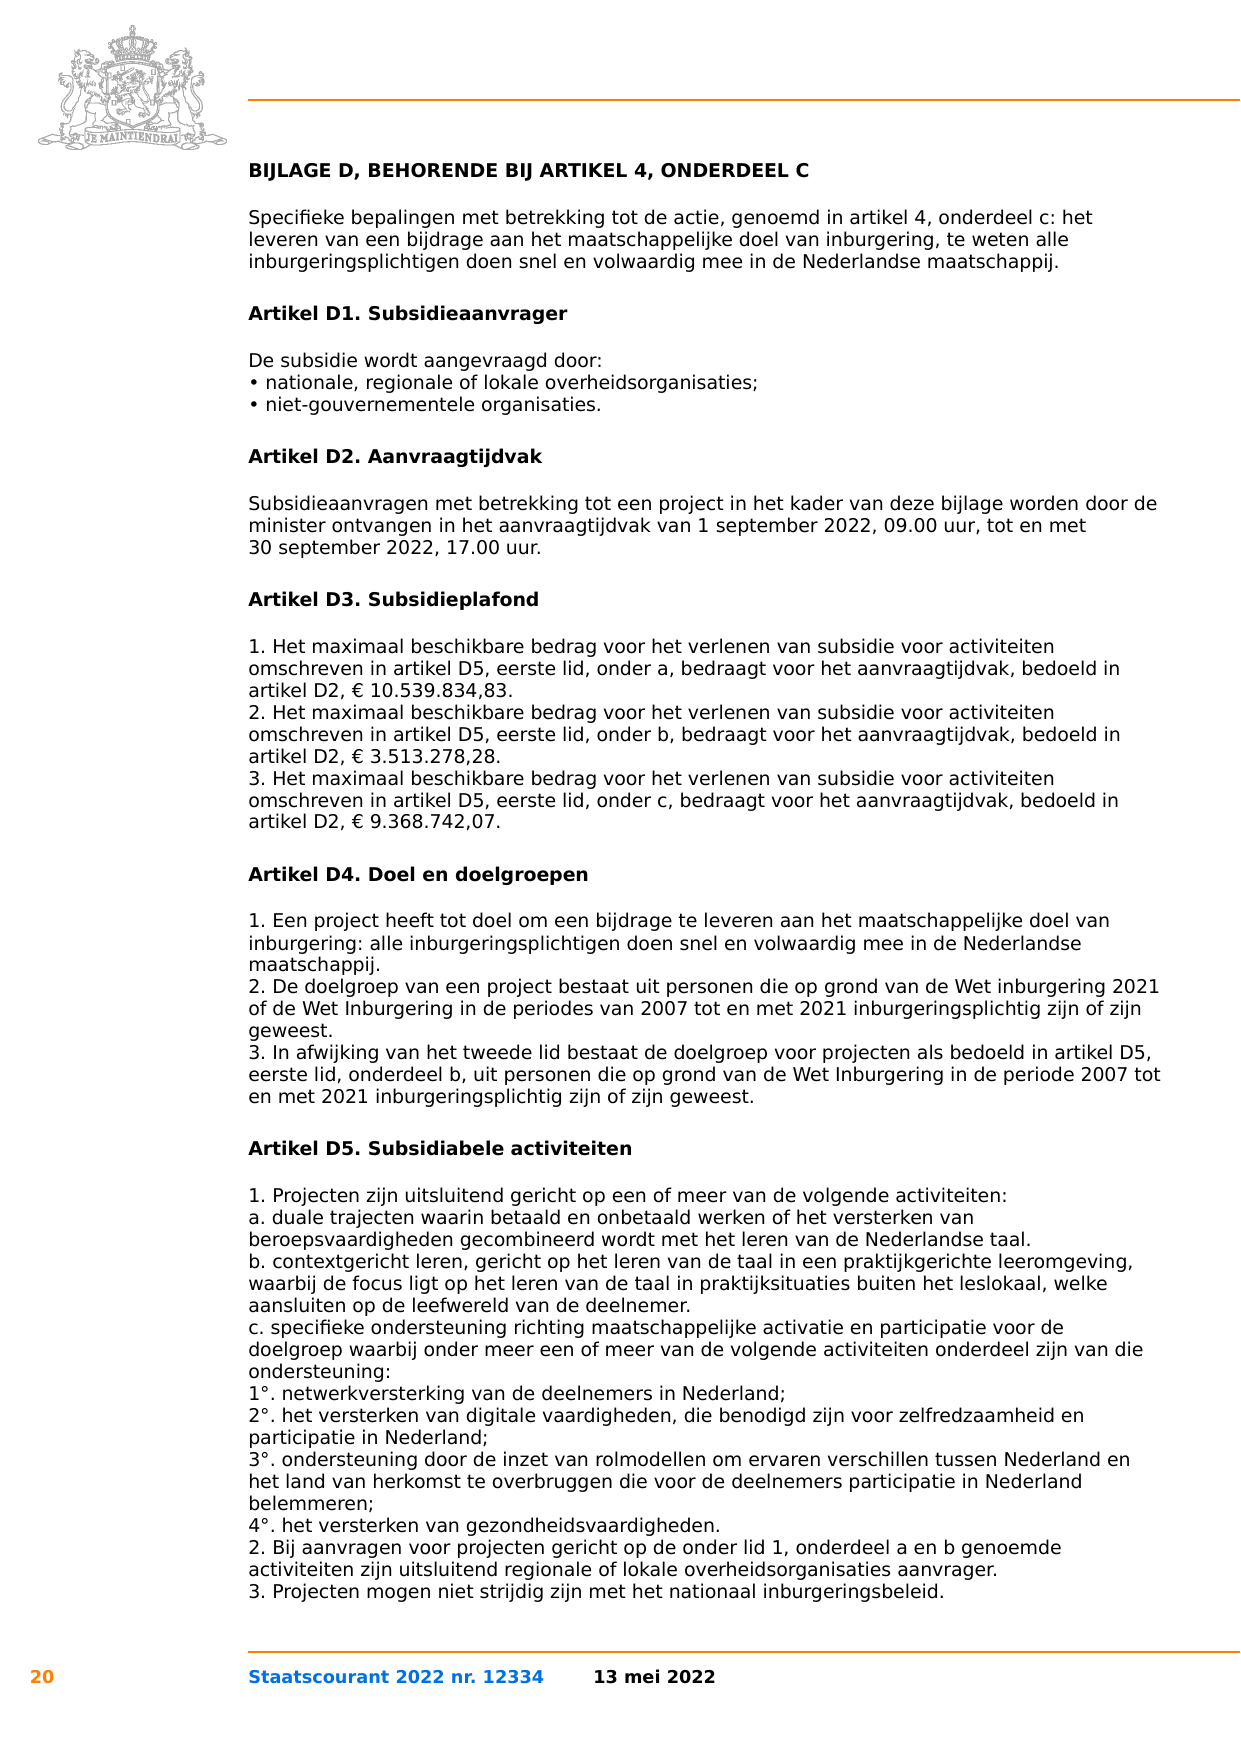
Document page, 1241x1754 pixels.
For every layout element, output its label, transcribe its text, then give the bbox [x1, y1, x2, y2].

text • nationale, regionale of lokale overheidsorganisaties; [248, 372, 1163, 394]
picture [38, 25, 227, 150]
text 1. Een project heeft tot doel om een bijdrage te leveren aan het maatschappelijke doel van inburgering: alle inburgeringsplichtigen doen snel en volwaardig mee in de Nederlandse maatschappij. [248, 910, 1163, 976]
text a. duale trajecten waarin betaald en onbetaald werken of het versterken van beroepsvaardigheden gecombineerd wordt met het leren van de Nederlandse taal. [248, 1207, 1163, 1251]
text 3. In afwijking van het tweede lid bestaat de doelgroep voor projecten als bedoeld in artikel D5, eerste lid, onderdeel b, uit personen die op grond van de Wet Inburgering in de periode 2007 tot en met 2021 inburgeringsplichtig zijn of zijn geweest. [248, 1042, 1163, 1108]
text • niet-gouvernementele organisaties. [248, 394, 1163, 416]
text 1°. netwerkversterking van de deelnemers in Nederland; [248, 1383, 1163, 1405]
subtitle Artikel D5. Subsidiabele activiteiten [248, 1138, 1163, 1160]
subtitle Artikel D1. Subsidieaanvrager [248, 303, 1163, 325]
text 3. Het maximaal beschikbare bedrag voor het verlenen van subsidie voor activiteiten omschreven in artikel D5, eerste lid, onder c, bedraagt voor het aanvraagtijdvak, bedoeld in artikel D2, € 9.368.742,07. [248, 767, 1163, 833]
subtitle Artikel D2. Aanvraagtijdvak [248, 446, 1163, 468]
subtitle Artikel D4. Doel en doelgroepen [248, 863, 1163, 885]
subtitle BIJLAGE D, BEHORENDE BIJ ARTIKEL 4, ONDERDEEL C [248, 160, 1163, 182]
text c. specifieke ondersteuning richting maatschappelijke activatie en participatie voor de doelgroep waarbij onder meer een of meer van de volgende activiteiten onderdeel zijn van die ondersteuning: [248, 1317, 1163, 1383]
text Specifieke bepalingen met betrekking tot de actie, genoemd in artikel 4, onderdeel c: het leveren van een bijdrage aan het maatschappelijke doel van inburgering, te weten alle inburgeringsplichtigen doen snel en volwaardig mee in de Nederlandse maatschappij. [248, 207, 1163, 273]
text De subsidie wordt aangevraagd door: [248, 350, 1163, 372]
text 1. Het maximaal beschikbare bedrag voor het verlenen van subsidie voor activiteiten omschreven in artikel D5, eerste lid, onder a, bedraagt voor het aanvraagtijdvak, bedoeld in artikel D2, € 10.539.834,83. [248, 636, 1163, 702]
text 2. De doelgroep van een project bestaat uit personen die op grond van de Wet inburgering 2021 of de Wet Inburgering in de periodes van 2007 tot en met 2021 inburgeringsplichtig zijn of zijn geweest. [248, 976, 1163, 1042]
text Subsidieaanvragen met betrekking tot een project in het kader van deze bijlage worden door de minister ontvangen in het aanvraagtijdvak van 1 september 2022, 09.00 uur, tot en met 30 september 2022, 17.00 uur. [248, 493, 1163, 559]
text 2. Bij aanvragen voor projecten gericht op de onder lid 1, onderdeel a en b genoemde activiteiten zijn uitsluitend regionale of lokale overheidsorganisaties aanvrager. [248, 1537, 1163, 1581]
text 1. Projecten zijn uitsluitend gericht op een of meer van de volgende activiteiten: [248, 1185, 1163, 1207]
text 3. Projecten mogen niet strijdig zijn met het nationaal inburgeringsbeleid. [248, 1581, 1163, 1603]
text 2. Het maximaal beschikbare bedrag voor het verlenen van subsidie voor activiteiten omschreven in artikel D5, eerste lid, onder b, bedraagt voor het aanvraagtijdvak, bedoeld in artikel D2, € 3.513.278,28. [248, 702, 1163, 767]
text 2°. het versterken van digitale vaardigheden, die benodigd zijn voor zelfredzaamheid en participatie in Nederland; [248, 1405, 1163, 1449]
text 4°. het versterken van gezondheidsvaardigheden. [248, 1515, 1163, 1537]
subtitle Artikel D3. Subsidieplafond [248, 589, 1163, 611]
text b. contextgericht leren, gericht op het leren van de taal in een praktijkgerichte leeromgeving, waarbij de focus ligt op het leren van de taal in praktijksituaties buiten het leslokaal, welke aansluiten op de leefwereld van de deelnemer. [248, 1251, 1163, 1317]
text 3°. ondersteuning door de inzet van rolmodellen om ervaren verschillen tussen Nederland en het land van herkomst te overbruggen die voor de deelnemers participatie in Nederland belemmeren; [248, 1449, 1163, 1515]
